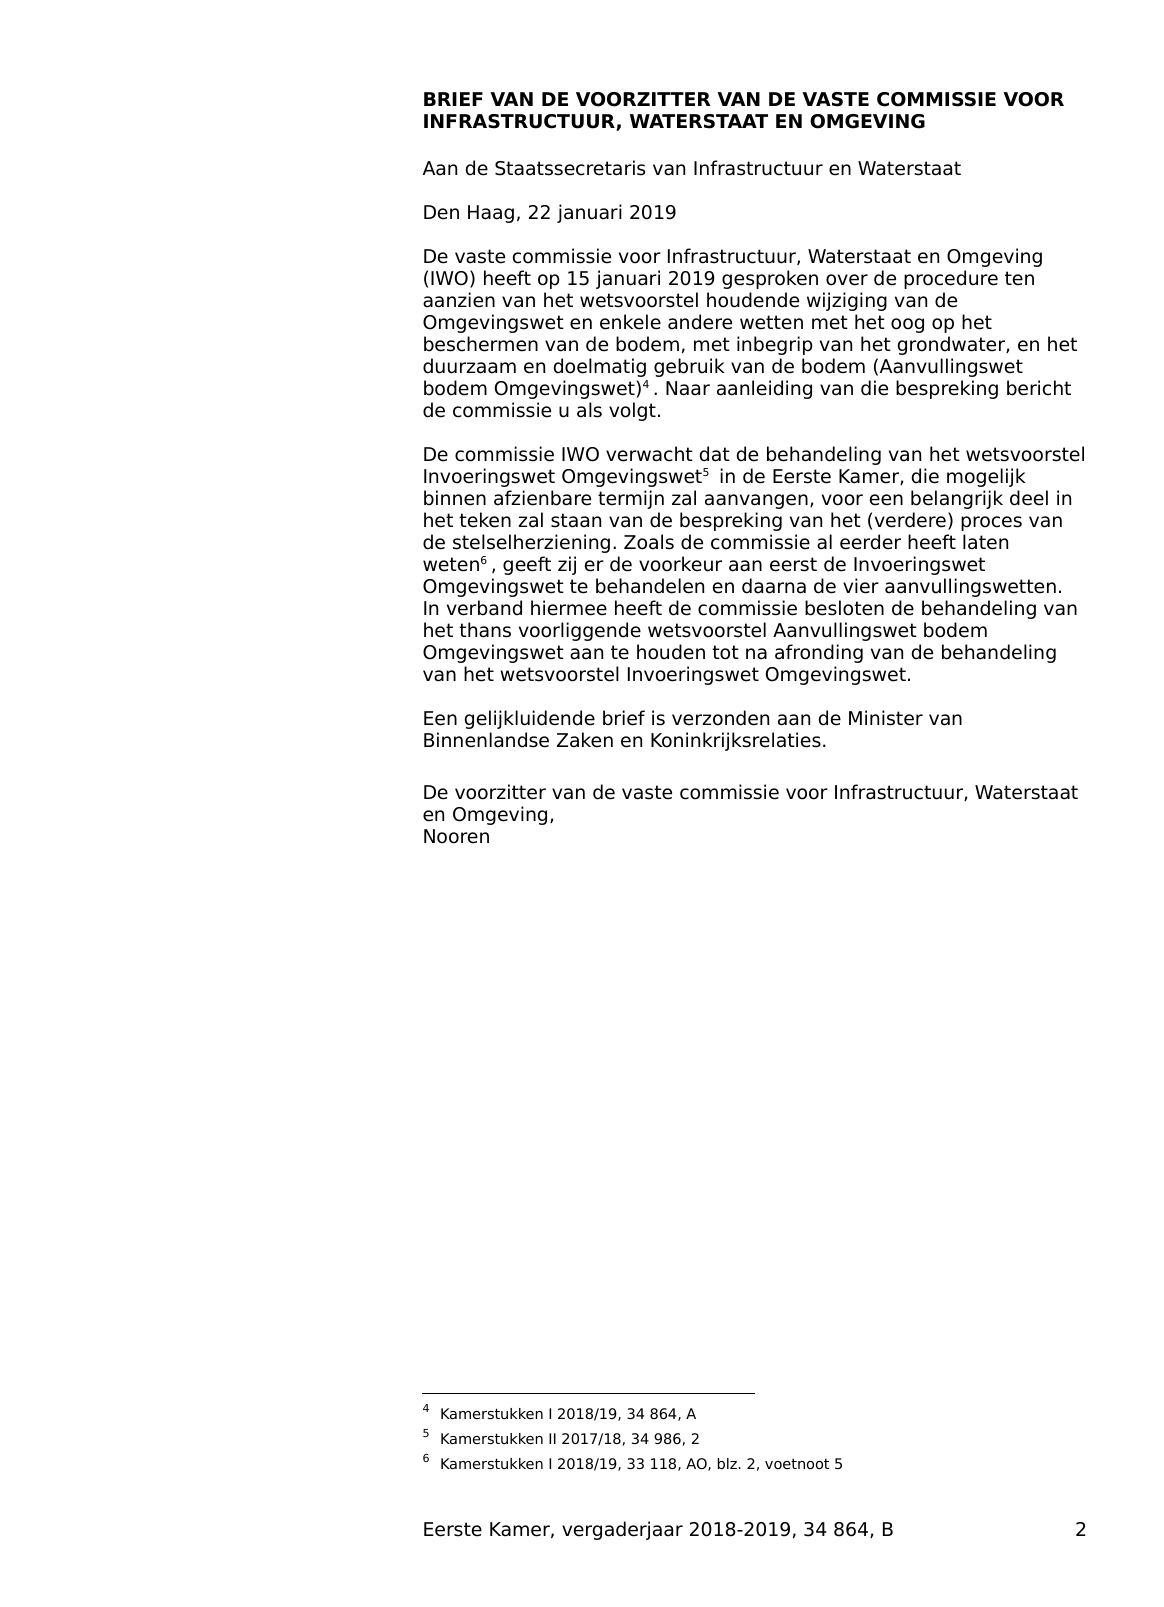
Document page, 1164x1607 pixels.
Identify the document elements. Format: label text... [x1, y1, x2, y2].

text Kamerstukken II 2017/18, 34 986, 2 [422, 1427, 1087, 1449]
text Kamerstukken I 2018/19, 34 864, A [422, 1402, 1087, 1424]
text De voorzitter van de vaste commissie voor Infrastructuur, Waterstaat en Omgeving, Nooren [422, 782, 1087, 848]
text De vaste commissie voor Infrastructuur, Waterstaat en Omgeving (IWO) heeft op 15 januari 2019 gesproken over de procedure ten aanzien van het wetsvoorstel houdende wijziging van de Omgevingswet en enkele andere wetten met het oog op het beschermen van de bodem, met inbegrip van het grondwater, en het duurzaam en doelmatig gebruik van de bodem (Aanvullingswet bodem Omgevingswet). Naar aanleiding van die bespreking bericht de commissie u als volgt. [422, 246, 1087, 422]
subtitle BRIEF VAN DE VOORZITTER VAN DE VASTE COMMISSIE VOOR INFRASTRUCTUUR, WATERSTAAT EN OMGEVING [422, 89, 1087, 133]
text De commissie IWO verwacht dat de behandeling van het wetsvoorstel Invoeringswet Omgevingswet in de Eerste Kamer, die mogelijk binnen afzienbare termijn zal aanvangen, voor een belangrijk deel in het teken zal staan van de bespreking van het (verdere) proces van de stelselherziening. Zoals de commissie al eerder heeft laten weten, geeft zij er de voorkeur aan eerst de Invoeringswet Omgevingswet te behandelen en daarna de vier aanvullingswetten. In verband hiermee heeft de commissie besloten de behandeling van het thans voorliggende wetsvoorstel Aanvullingswet bodem Omgevingswet aan te houden tot na afronding van de behandeling van het wetsvoorstel Invoeringswet Omgevingswet. [422, 444, 1087, 686]
text Een gelijkluidende brief is verzonden aan de Minister van Binnenlandse Zaken en Koninkrijksrelaties. [422, 708, 1087, 752]
text Kamerstukken I 2018/19, 33 118, AO, blz. 2, voetnoot 5 [422, 1452, 1087, 1474]
text Den Haag, 22 januari 2019 [422, 202, 1087, 224]
text Aan de Staatssecretaris van Infrastructuur en Waterstaat [422, 158, 1087, 180]
